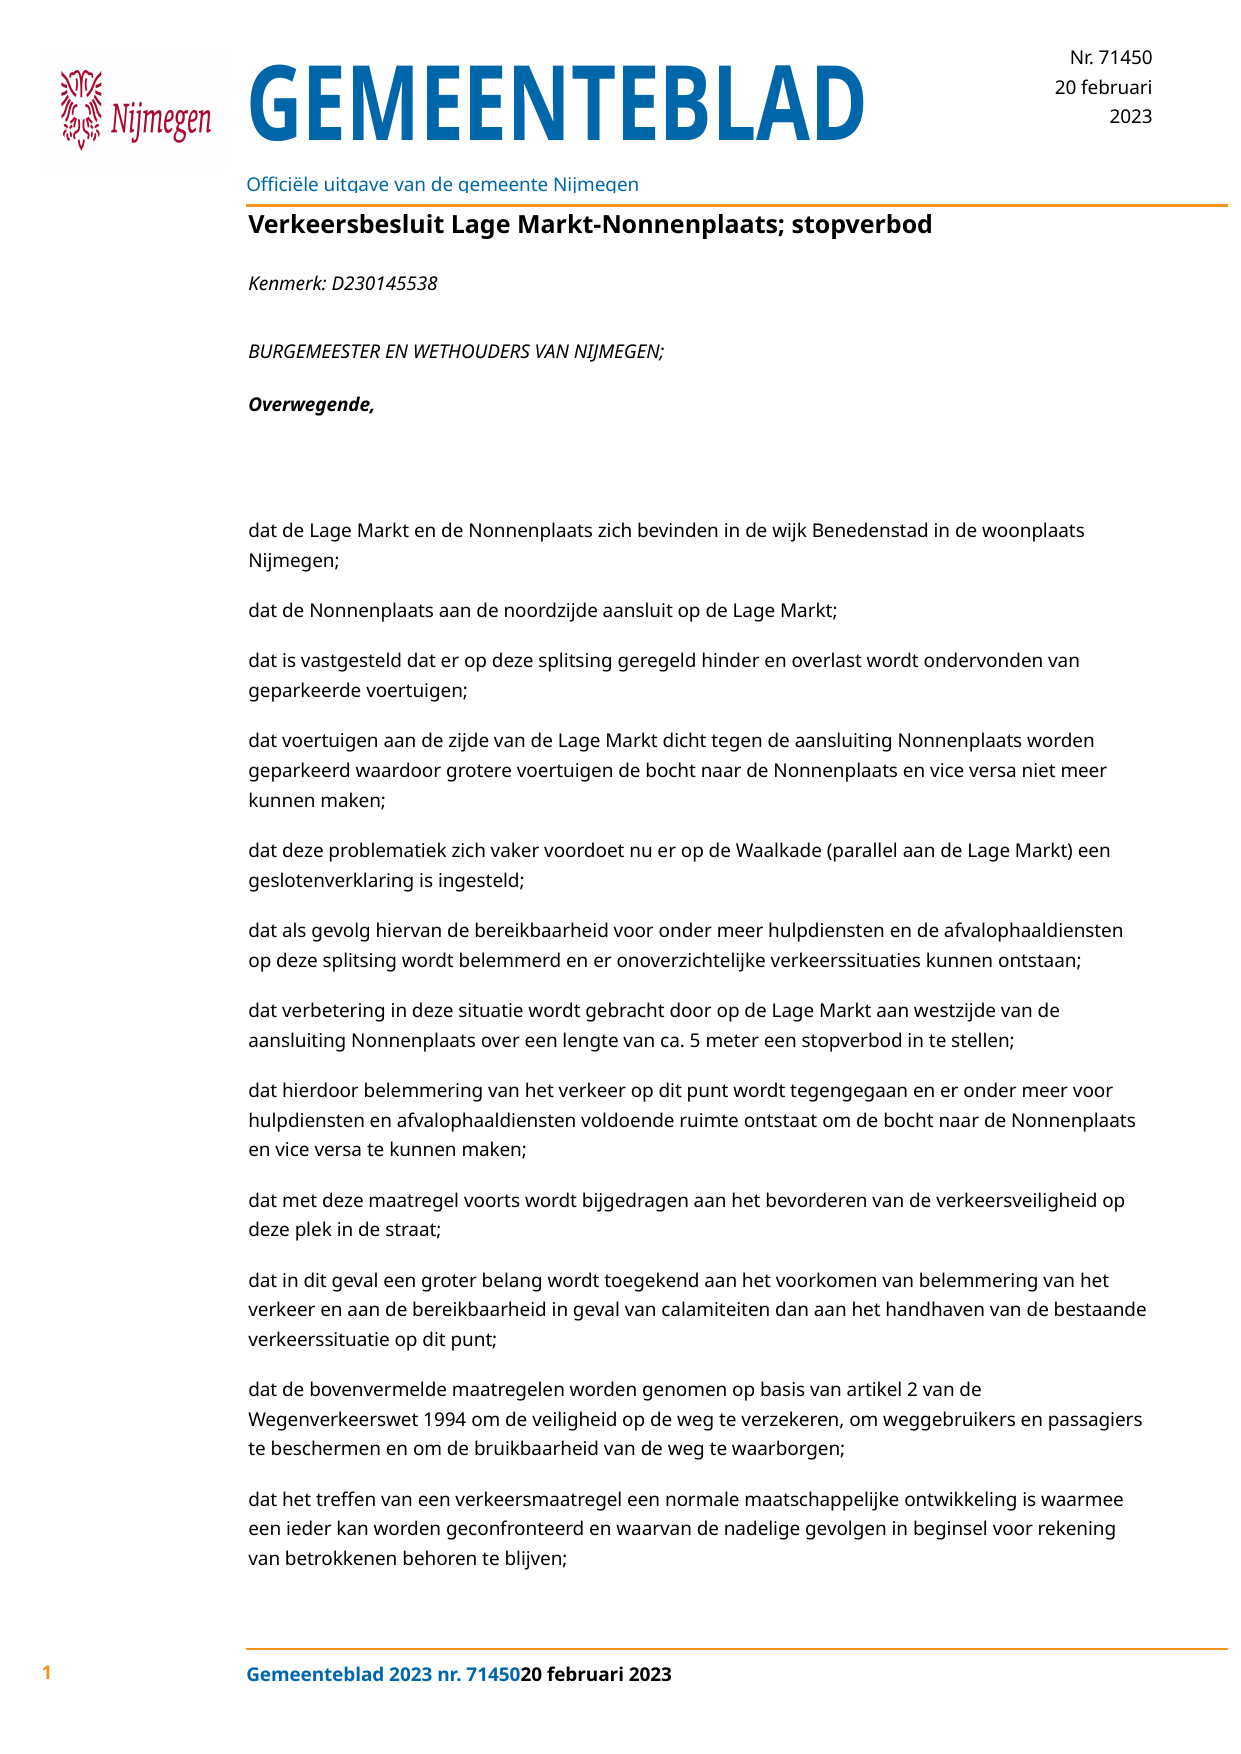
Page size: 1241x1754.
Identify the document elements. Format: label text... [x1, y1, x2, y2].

text dat verbetering in deze situatie wordt gebracht door op de Lage Markt aan westzijde van de aansluiting Nonnenplaats over een lengte van ca. 5 meter een stopverbod in te stellen; [248, 997, 1152, 1053]
text BURGEMEESTER EN WETHOUDERS VAN NIJMEGEN; [248, 338, 1152, 364]
text Verkeersbesluit Lage Markt-Nonnenplaats; stopverbod [248, 207, 1152, 241]
text dat in dit geval een groter belang wordt toegekend aan het voorkomen van belemmering van het verkeer en aan de bereikbaarheid in geval van calamiteiten dan aan het handhaven van de bestaande verkeerssituatie op dit punt; [248, 1267, 1152, 1352]
text dat de bovenvermelde maatregelen worden genomen op basis van artikel 2 van de Wegenverkeerswet 1994 om de veiligheid op de weg te verzekeren, om weggebruikers en passagiers te beschermen en om de bruikbaarheid van de weg te waarborgen; [248, 1376, 1152, 1461]
text dat hierdoor belemmering van het verkeer op dit punt wordt tegengegaan en er onder meer voor hulpdiensten en afvalophaaldiensten voldoende ruimte ontstaat om de bocht naar de Nonnenplaats en vice versa te kunnen maken; [248, 1077, 1152, 1162]
text dat is vastgesteld dat er op deze splitsing geregeld hinder en overlast wordt ondervonden van geparkeerde voertuigen; [248, 648, 1152, 703]
text dat deze problematiek zich vaker voordoet nu er op de Waalkade (parallel aan de Lage Markt) een geslotenverklaring is ingesteld; [248, 837, 1152, 893]
text Kenmerk: D230145538 [248, 270, 1152, 296]
text dat de Nonnenplaats aan de noordzijde aansluit op de Lage Markt; [248, 597, 1152, 623]
picture [41, 47, 231, 172]
text dat het treffen van een verkeersmaatregel een normale maatschappelijke ontwikkeling is waarmee een ieder kan worden geconfronteerd en waarvan de nadelige gevolgen in beginsel voor rekening van betrokkenen behoren te blijven; [248, 1486, 1152, 1571]
text dat met deze maatregel voorts wordt bijgedragen aan het bevorderen van de verkeersveiligheid op deze plek in de straat; [248, 1187, 1152, 1242]
text dat de Lage Markt en de Nonnenplaats zich bevinden in de wijk Benedenstad in de woonplaats Nijmegen; [248, 517, 1152, 573]
text Overwegende, [248, 391, 1152, 417]
text dat als gevolg hiervan de bereikbaarheid voor onder meer hulpdiensten en de afvalophaaldiensten op deze splitsing wordt belemmerd en er onoverzichtelijke verkeerssituaties kunnen ontstaan; [248, 917, 1152, 973]
text dat voertuigen aan de zijde van de Lage Markt dicht tegen de aansluiting Nonnenplaats worden geparkeerd waardoor grotere voertuigen de bocht naar de Nonnenplaats en vice versa niet meer kunnen maken; [248, 728, 1152, 813]
